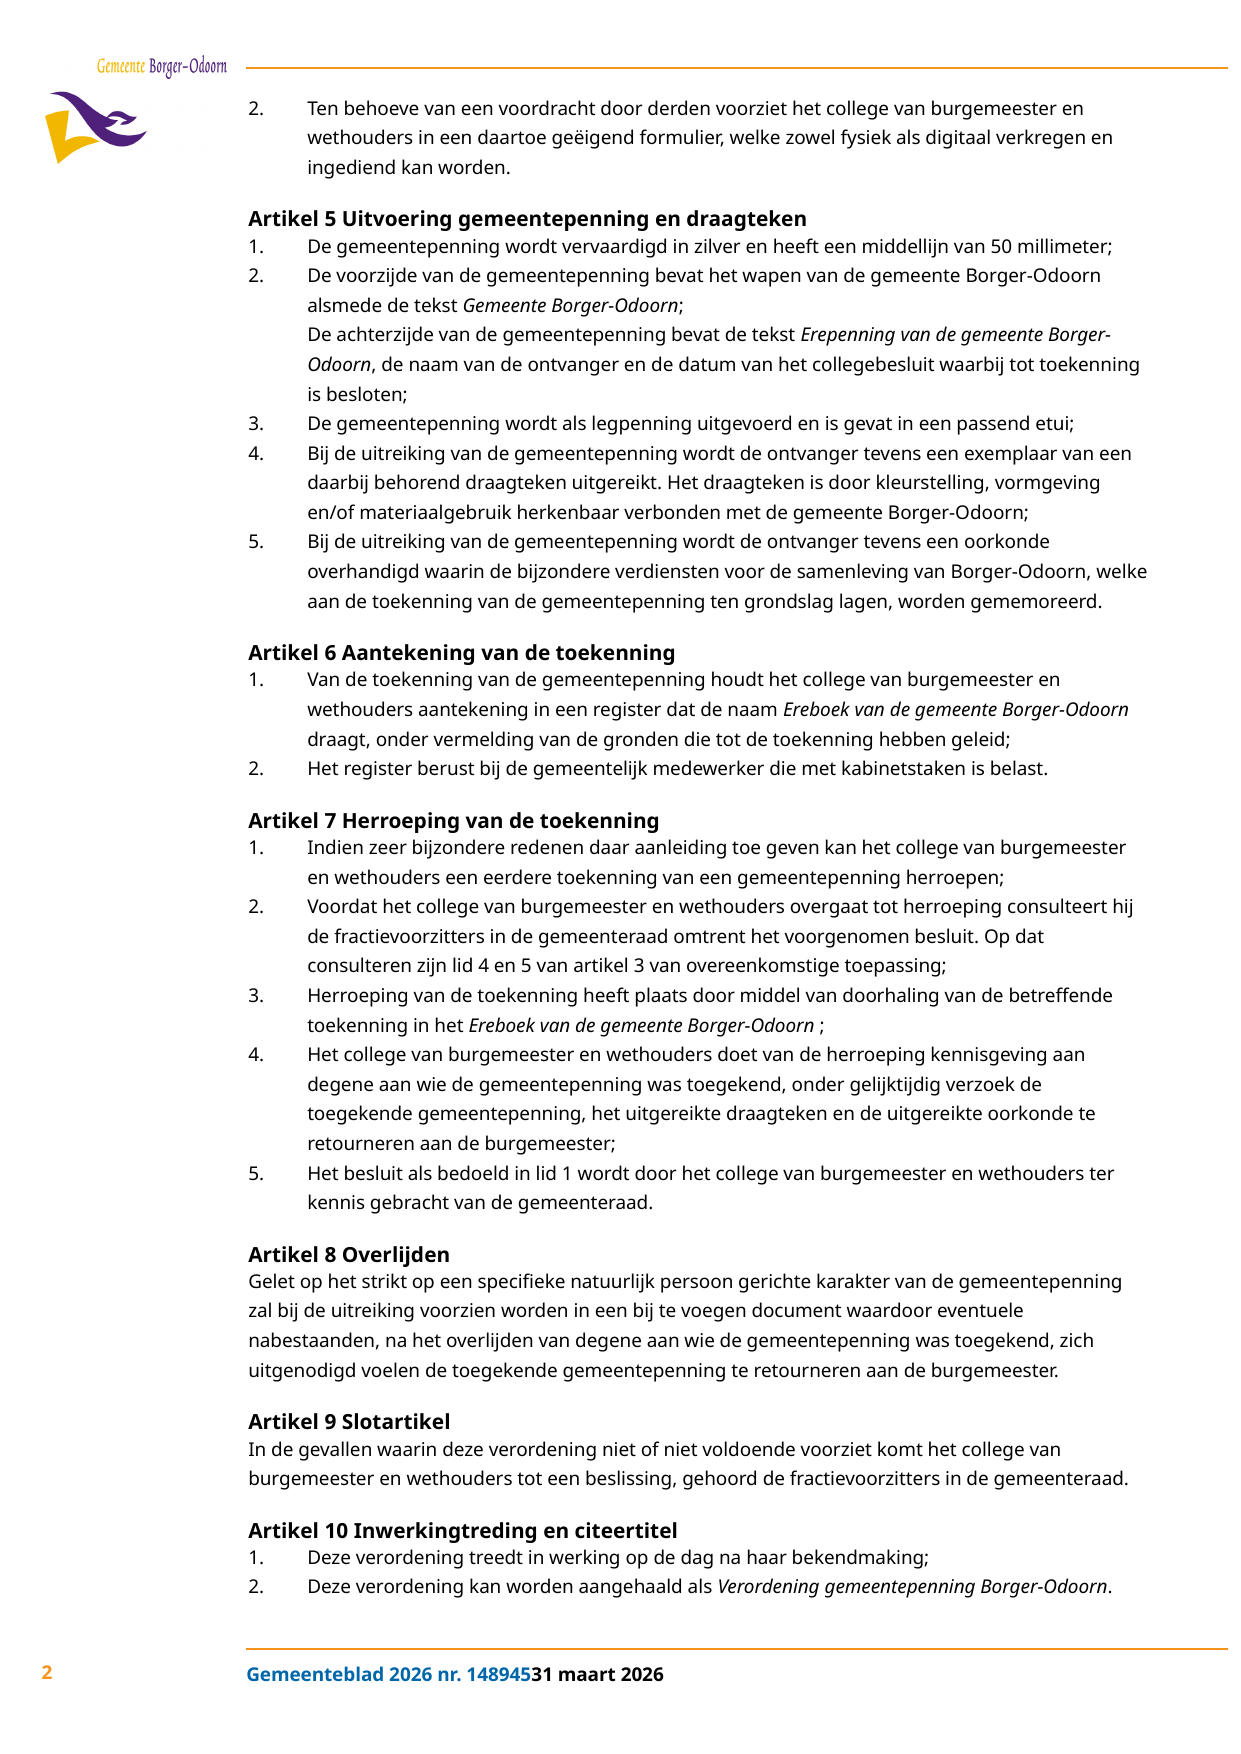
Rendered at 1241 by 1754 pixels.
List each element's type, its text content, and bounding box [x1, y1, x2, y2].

list Indien zeer bijzondere redenen daar aanleiding toe geven kan het college van burgemeester en wethouders een eerdere toekenning van een gemeentepenning herroepen; [248, 834, 1152, 889]
text Artikel 5 Uitvoering gemeentepenning en draagteken [248, 204, 1152, 233]
text Artikel 9 Slotartikel [248, 1407, 1152, 1436]
list De achterzijde van de gemeentepenning bevat de tekst Erepenning van de gemeente Borger-Odoorn, de naam van de ontvanger en de datum van het collegebesluit waarbij tot toekenning is besloten; [248, 322, 1152, 406]
list Het college van burgemeester en wethouders doet van de herroeping kennisgeving aan degene aan wie de gemeentepenning was toegekend, onder gelijktijdig verzoek de toegekende gemeentepenning, het uitgereikte draagteken en de uitgereikte oorkonde te retourneren aan de burgemeester; [248, 1041, 1152, 1156]
text Artikel 7 Herroeping van de toekenning [248, 806, 1152, 834]
list Voordat het college van burgemeester en wethouders overgaat tot herroeping consulteert hij de fractievoorzitters in de gemeenteraad omtrent het voorgenomen besluit. Op dat consulteren zijn lid 4 en 5 van artikel 3 van overeenkomstige toepassing; [248, 893, 1152, 978]
list De gemeentepenning wordt vervaardigd in zilver en heeft een middellijn van 50 millimeter; [248, 233, 1152, 258]
text In de gevallen waarin deze verordening niet of niet voldoende voorziet komt het college van burgemeester en wethouders tot een beslissing, gehoord de fractievoorzitters in de gemeenteraad. [248, 1436, 1152, 1491]
list Het register berust bij de gemeentelijk medewerker die met kabinetstaken is belast. [248, 755, 1152, 781]
list Ten behoeve van een voordracht door derden voorziet het college van burgemeester en wethouders in een daartoe geëigend formulier, welke zowel fysiek als digitaal verkregen en ingediend kan worden. [248, 95, 1152, 180]
list Deze verordening kan worden aangehaald als Verordening gemeentepenning Borger-Odoorn. [248, 1574, 1152, 1599]
list Het besluit als bedoeld in lid 1 wordt door het college van burgemeester en wethouders ter kennis gebracht van de gemeenteraad. [248, 1160, 1152, 1215]
text Artikel 6 Aantekening van de toekenning [248, 638, 1152, 667]
list Herroeping van de toekenning heeft plaats door middel van doorhaling van de betreffende toekenning in het Ereboek van de gemeente Borger-Odoorn ; [248, 982, 1152, 1037]
list De voorzijde van de gemeentepenning bevat het wapen van de gemeente Borger-Odoorn alsmede de tekst Gemeente Borger-Odoorn; [248, 262, 1152, 318]
text Artikel 10 Inwerkingtreding en citeertitel [248, 1516, 1152, 1544]
list Deze verordening treedt in werking op de dag na haar bekendmaking; [248, 1544, 1152, 1570]
list De gemeentepenning wordt als legpenning uitgevoerd en is gevat in een passend etui; [248, 410, 1152, 436]
text Gelet op het strikt op een specifieke natuurlijk persoon gerichte karakter van de gemeentepenning zal bij de uitreiking voorzien worden in een bij te voegen document waardoor eventuele nabestaanden, na het overlijden van degene aan wie de gemeentepenning was toegekend, zich uitgenodigd voelen de toegekende gemeentepenning te retourneren aan de burgemeester. [248, 1268, 1152, 1383]
list Van de toekenning van de gemeentepenning houdt het college van burgemeester en wethouders aantekening in een register dat de naam Ereboek van de gemeente Borger-Odoorn draagt, onder vermelding van de gronden die tot de toekenning hebben geleid; [248, 667, 1152, 752]
list Bij de uitreiking van de gemeentepenning wordt de ontvanger tevens een oorkonde overhandigd waarin de bijzondere verdiensten voor de samenleving van Borger-Odoorn, welke aan de toekenning van de gemeentepenning ten grondslag lagen, worden gememoreerd. [248, 529, 1152, 613]
list Bij de uitreiking van de gemeentepenning wordt de ontvanger tevens een exemplaar van een daarbij behorend draagteken uitgereikt. Het draagteken is door kleurstelling, vormgeving en/of materiaalgebruik herkenbaar verbonden met de gemeente Borger-Odoorn; [248, 440, 1152, 525]
picture [41, 47, 231, 172]
text Artikel 8 Overlijden [248, 1240, 1152, 1268]
